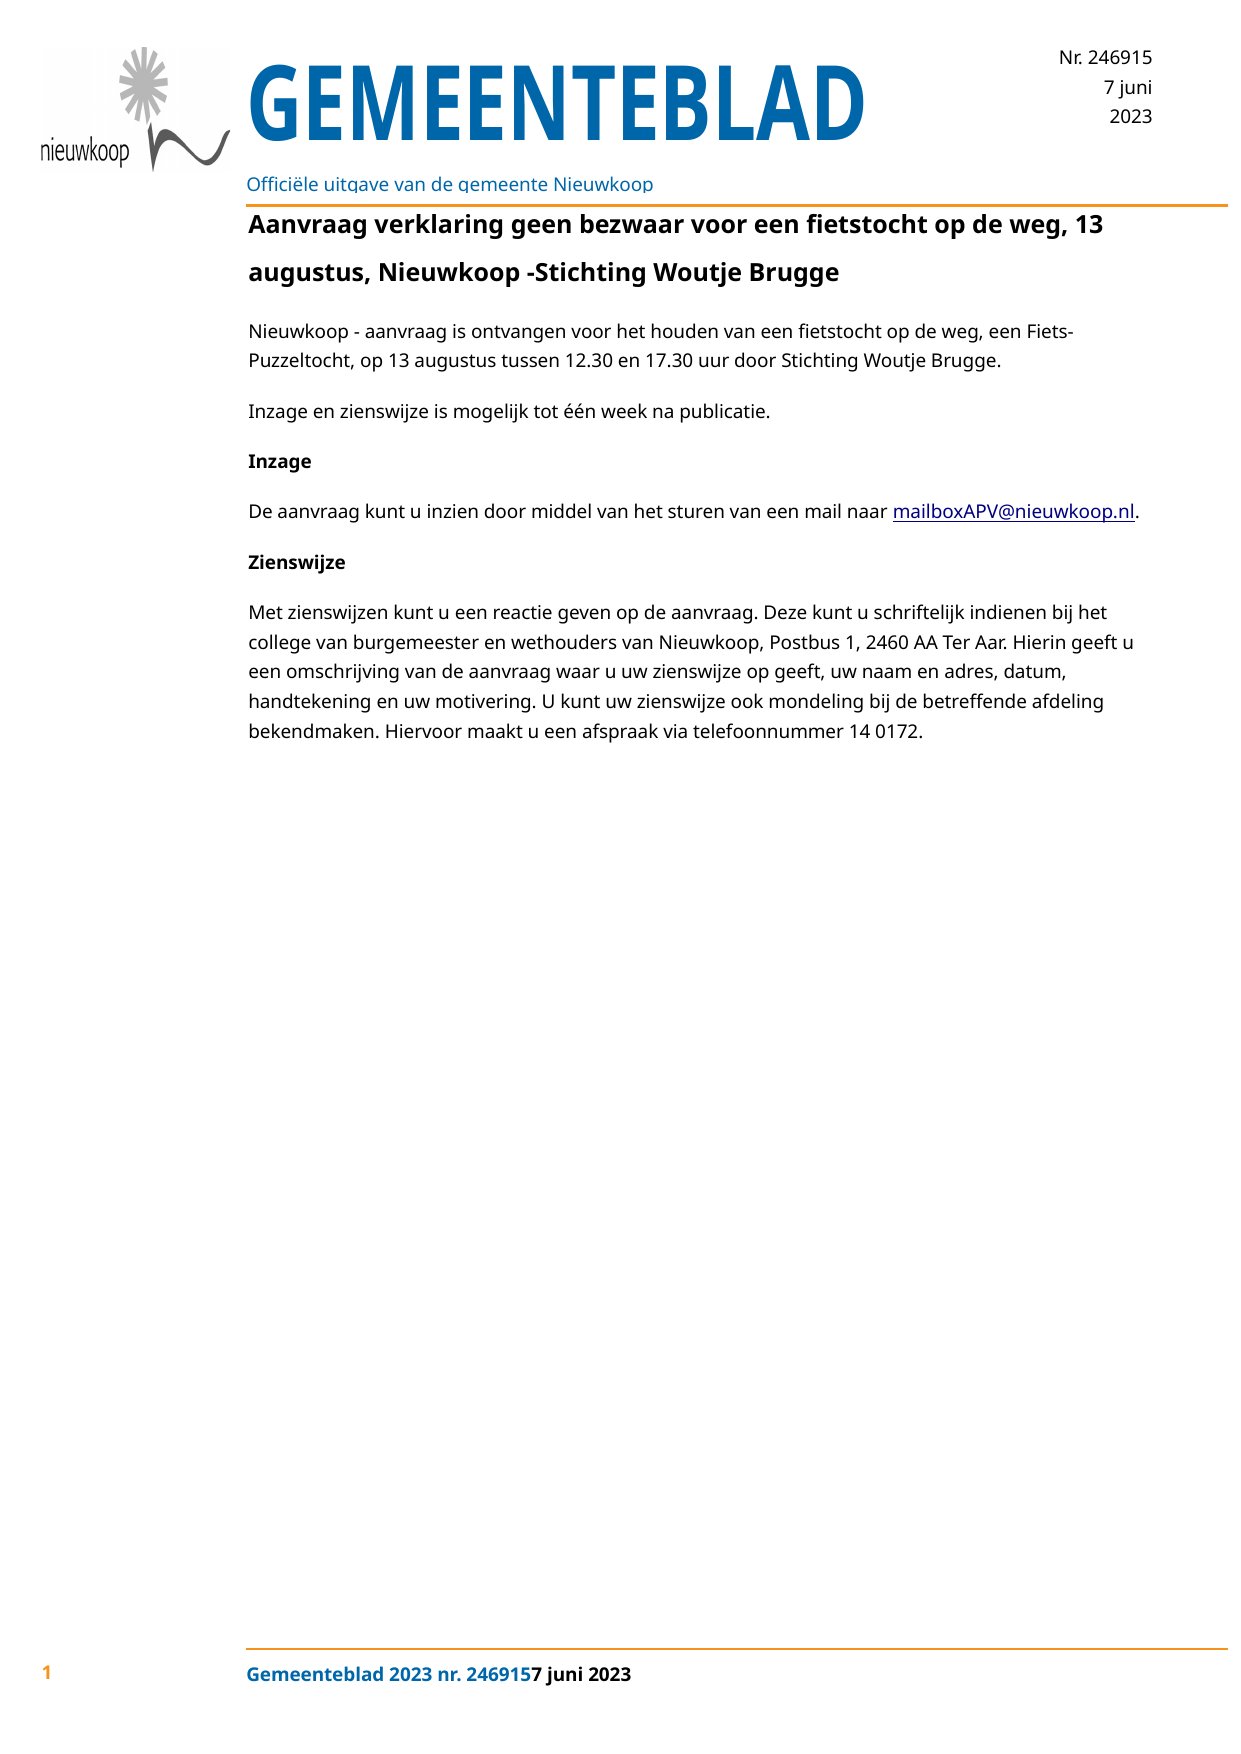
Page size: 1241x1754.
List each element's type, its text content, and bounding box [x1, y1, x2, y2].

text Aanvraag verklaring geen bezwaar voor een fietstocht op de weg, 13 augustus, Nieuwkoop -Stichting Woutje Brugge [248, 207, 1152, 288]
text Inzage [248, 448, 1152, 474]
text Zienswijze [248, 549, 1152, 575]
picture [41, 47, 231, 172]
text Nieuwkoop - aanvraag is ontvangen voor het houden van een fietstocht op de weg, een Fiets-Puzzeltocht, op 13 augustus tussen 12.30 en 17.30 uur door Stichting Woutje Brugge. [248, 318, 1152, 373]
text Inzage en zienswijze is mogelijk tot één week na publicatie. [248, 398, 1152, 424]
text De aanvraag kunt u inzien door middel van het sturen van een mail naar mailboxAPV@nieuwkoop.nl. [248, 499, 1152, 524]
text Met zienswijzen kunt u een reactie geven op de aanvraag. Deze kunt u schriftelijk indienen bij het college van burgemeester en wethouders van Nieuwkoop, Postbus 1, 2460 AA Ter Aar. Hierin geeft u een omschrijving van de aanvraag waar u uw zienswijze op geeft, uw naam en adres, datum, handtekening en uw motivering. U kunt uw zienswijze ook mondeling bij de betreffende afdeling bekendmaken. Hiervoor maakt u een afspraak via telefoonnummer 14 0172. [248, 599, 1152, 744]
